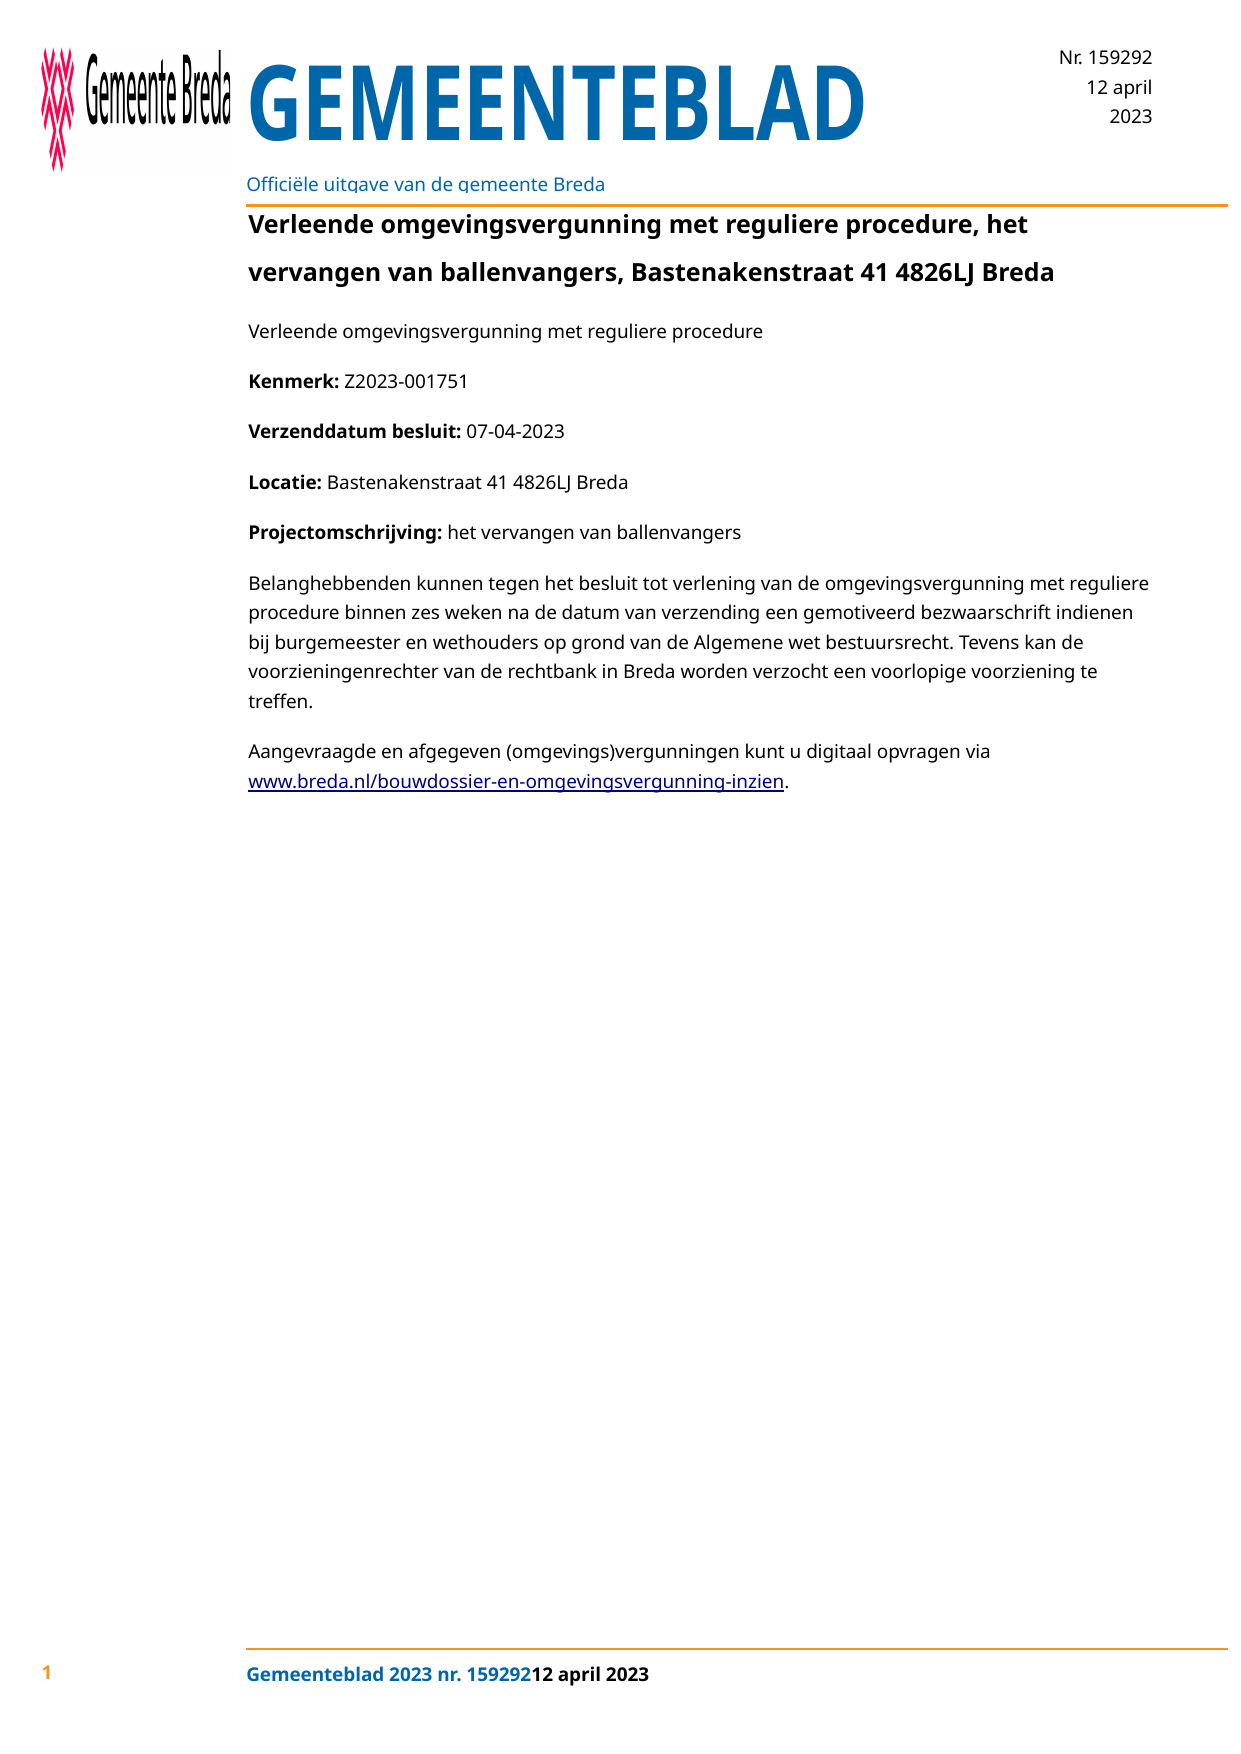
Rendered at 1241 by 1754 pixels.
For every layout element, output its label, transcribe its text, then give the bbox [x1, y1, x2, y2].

text Verzenddatum besluit: 07-04-2023 [248, 419, 1152, 444]
picture [41, 47, 231, 172]
text Verleende omgevingsvergunning met reguliere procedure [248, 318, 1152, 344]
text Belanghebbenden kunnen tegen het besluit tot verlening van de omgevingsvergunning met reguliere procedure binnen zes weken na de datum van verzending een gemotiveerd bezwaarschrift indienen bij burgemeester en wethouders op grond van de Algemene wet bestuursrecht. Tevens kan de voorzieningenrechter van de rechtbank in Breda worden verzocht een voorlopige voorziening te treffen. [248, 570, 1152, 714]
text Kenmerk: Z2023-001751 [248, 368, 1152, 394]
text Verleende omgevingsvergunning met reguliere procedure, het vervangen van ballenvangers, Bastenakenstraat 41 4826LJ Breda [248, 207, 1152, 288]
text Aangevraagde en afgegeven (omgevings)vergunningen kunt u digitaal opvragen via www.breda.nl/bouwdossier-en-omgevingsvergunning-inzien. [248, 739, 1152, 794]
text Projectomschrijving: het vervangen van ballenvangers [248, 519, 1152, 545]
text Locatie: Bastenakenstraat 41 4826LJ Breda [248, 469, 1152, 495]
